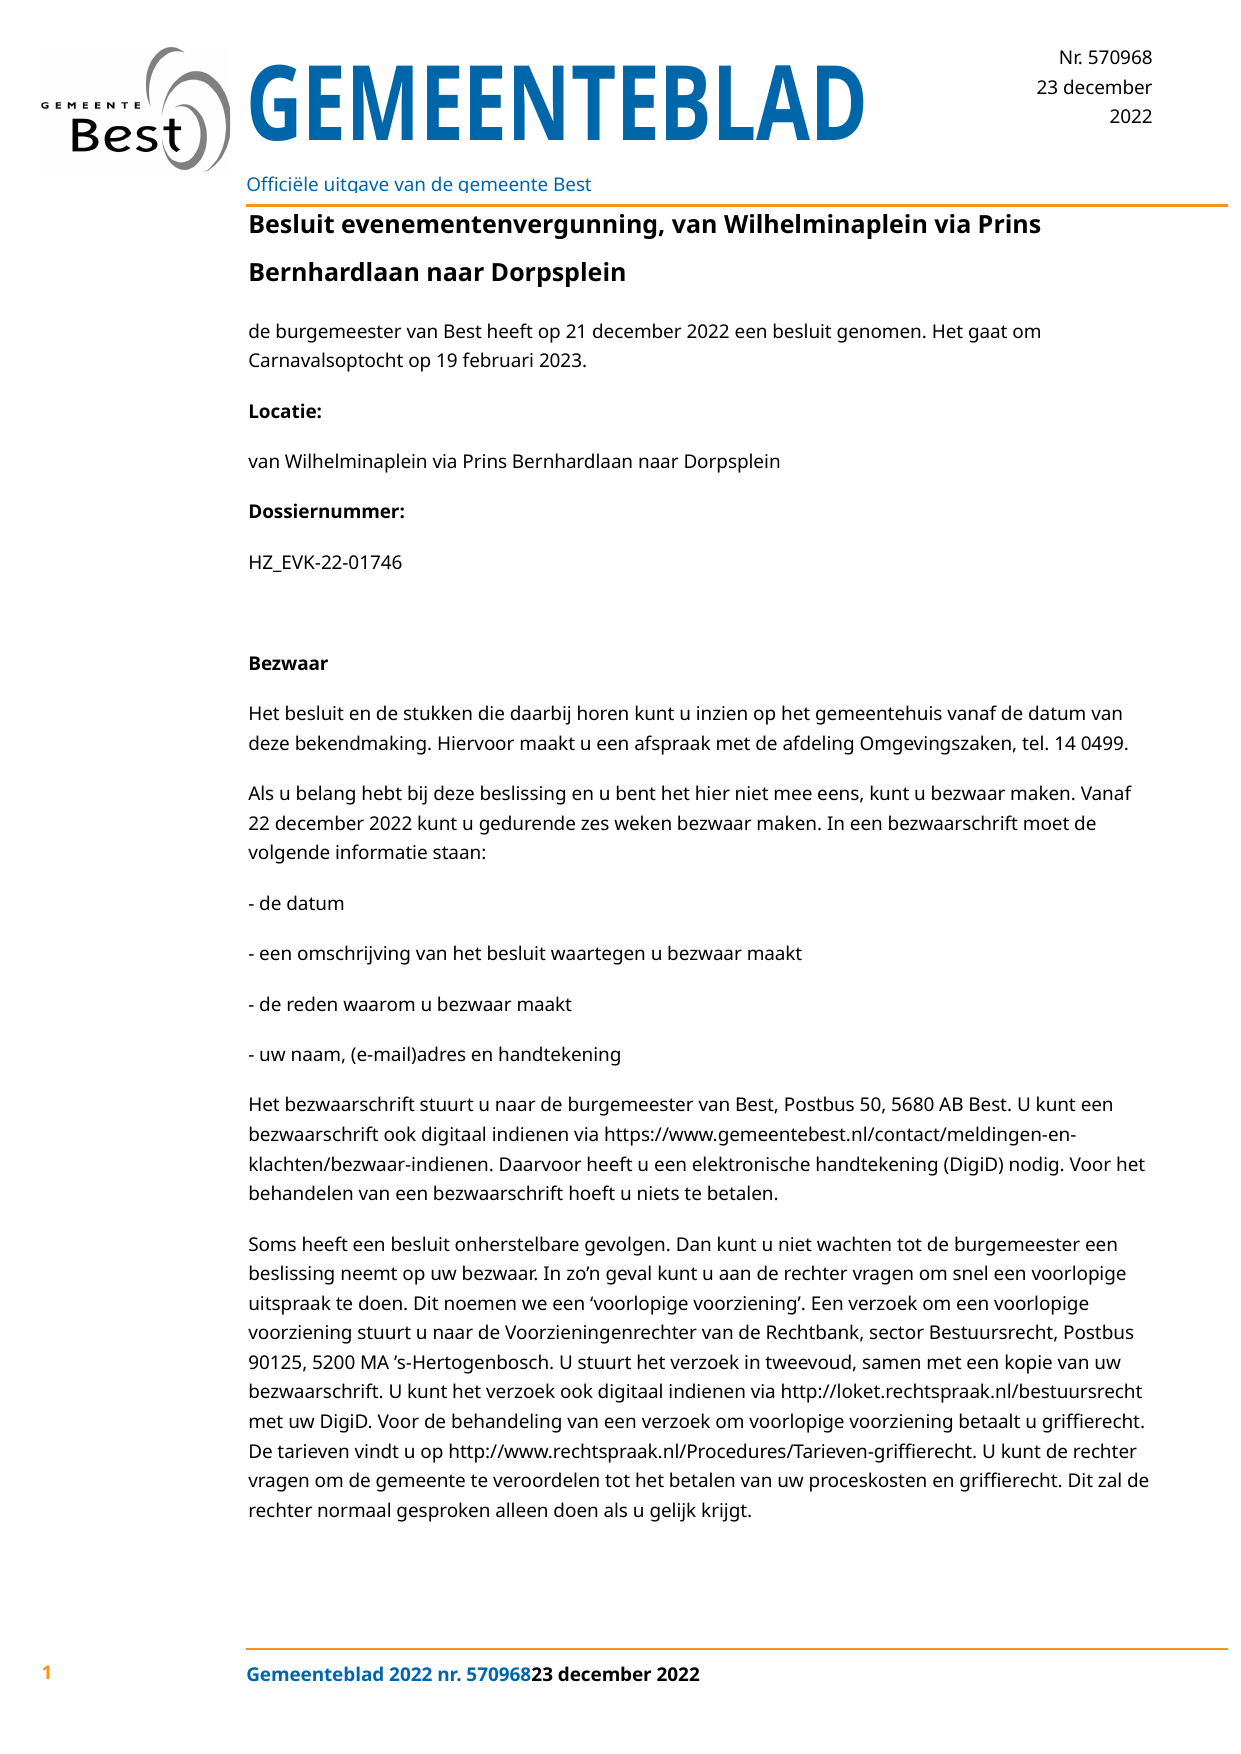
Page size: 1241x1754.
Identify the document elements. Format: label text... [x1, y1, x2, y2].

text van Wilhelminaplein via Prins Bernhardlaan naar Dorpsplein [248, 448, 1152, 474]
text Het besluit en de stukken die daarbij horen kunt u inzien op het gemeentehuis vanaf de datum van deze bekendmaking. Hiervoor maakt u een afspraak met de afdeling Omgevingszaken, tel. 14 0499. [248, 700, 1152, 756]
text Als u belang hebt bij deze beslissing en u bent het hier niet mee eens, kunt u bezwaar maken. Vanaf 22 december 2022 kunt u gedurende zes weken bezwaar maken. In een bezwaarschrift moet de volgende informatie staan: [248, 780, 1152, 865]
text Het bezwaarschrift stuurt u naar de burgemeester van Best, Postbus 50, 5680 AB Best. U kunt een bezwaarschrift ook digitaal indienen via https://www.gemeentebest.nl/contact/meldingen-en-klachten/bezwaar-indienen. Daarvoor heeft u een elektronische handtekening (DigiD) nodig. Voor het behandelen van een bezwaarschrift hoeft u niets te betalen. [248, 1092, 1152, 1206]
text Besluit evenementenvergunning, van Wilhelminaplein via Prins Bernhardlaan naar Dorpsplein [248, 207, 1152, 288]
text Soms heeft een besluit onherstelbare gevolgen. Dan kunt u niet wachten tot de burgemeester een beslissing neemt op uw bezwaar. In zo’n geval kunt u aan de rechter vragen om snel een voorlopige uitspraak te doen. Dit noemen we een ‘voorlopige voorziening’. Een verzoek om een voorlopige voorziening stuurt u naar de Voorzieningenrechter van de Rechtbank, sector Bestuursrecht, Postbus 90125, 5200 MA ’s-Hertogenbosch. U stuurt het verzoek in tweevoud, samen met een kopie van uw bezwaarschrift. U kunt het verzoek ook digitaal indienen via http://loket.rechtspraak.nl/bestuursrecht met uw DigiD. Voor de behandeling van een verzoek om voorlopige voorziening betaalt u griffierecht. De tarieven vindt u op http://www.rechtspraak.nl/Procedures/Tarieven-griffierecht. U kunt de rechter vragen om de gemeente te veroordelen tot het betalen van uw proceskosten en griffierecht. Dit zal de rechter normaal gesproken alleen doen als u gelijk krijgt. [248, 1231, 1152, 1523]
text - uw naam, (e-mail)adres en handtekening [248, 1041, 1152, 1067]
text Dossiernummer: [248, 499, 1152, 524]
text - de reden waarom u bezwaar maakt [248, 991, 1152, 1017]
text Bezwaar [248, 650, 1152, 676]
text de burgemeester van Best heeft op 21 december 2022 een besluit genomen. Het gaat om Carnavalsoptocht op 19 februari 2023. [248, 318, 1152, 373]
text - een omschrijving van het besluit waartegen u bezwaar maakt [248, 940, 1152, 966]
text - de datum [248, 890, 1152, 916]
text HZ_EVK-22-01746 [248, 549, 1152, 575]
picture [41, 47, 231, 172]
text Locatie: [248, 398, 1152, 424]
